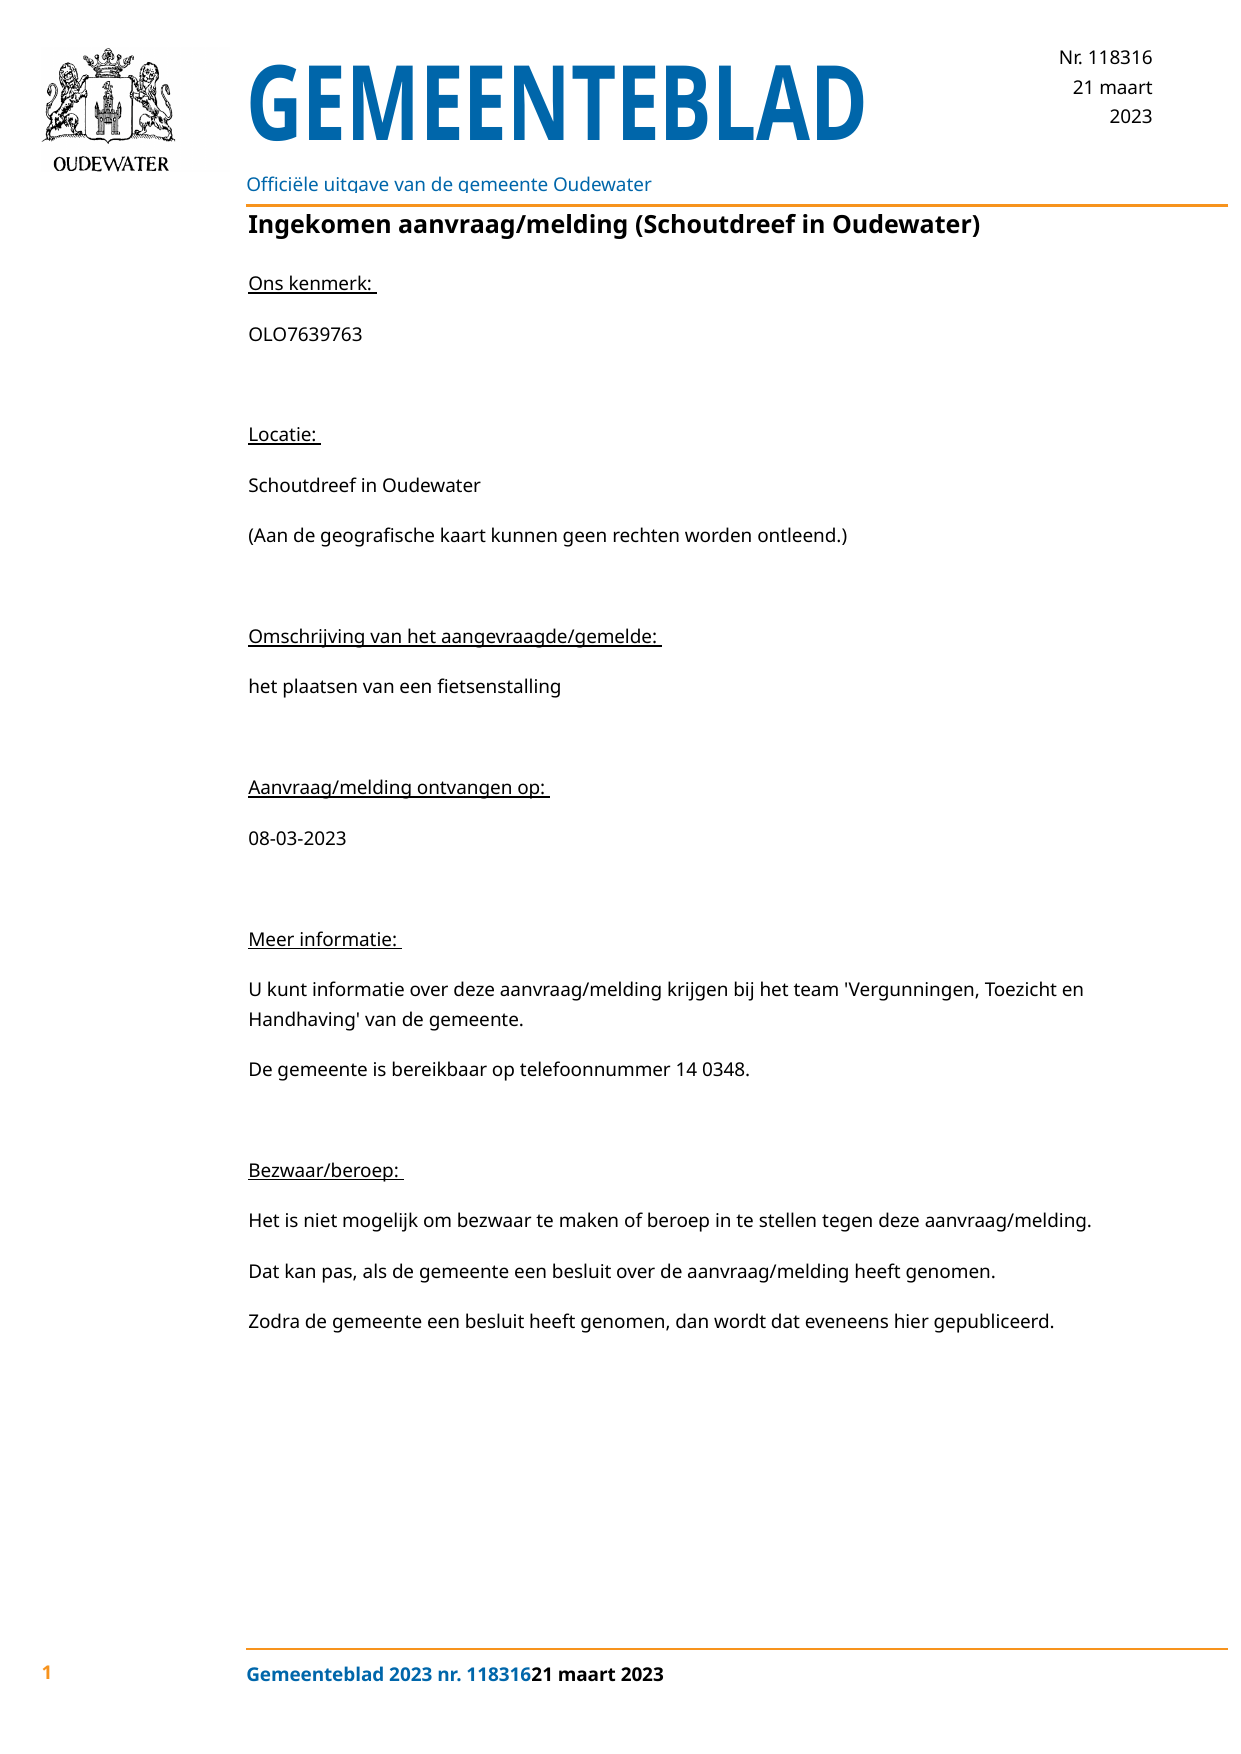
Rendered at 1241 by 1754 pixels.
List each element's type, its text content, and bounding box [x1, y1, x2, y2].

text Bezwaar/beroep: [248, 1157, 1152, 1183]
text De gemeente is bereikbaar op telefoonnummer 14 0348. [248, 1056, 1152, 1082]
text Zodra de gemeente een besluit heeft genomen, dan wordt dat eveneens hier gepubliceerd. [248, 1308, 1152, 1334]
text OLO7639763 [248, 321, 1152, 346]
text Ingekomen aanvraag/melding (Schoutdreef in Oudewater) [248, 207, 1152, 241]
text (Aan de geografische kaart kunnen geen rechten worden ontleend.) [248, 522, 1152, 548]
text Aanvraag/melding ontvangen op: [248, 774, 1152, 800]
text Ons kenmerk: [248, 270, 1152, 296]
text Locatie: [248, 422, 1152, 447]
text 08-03-2023 [248, 825, 1152, 851]
text Dat kan pas, als de gemeente een besluit over de aanvraag/melding heeft genomen. [248, 1258, 1152, 1283]
text het plaatsen van een fietsenstalling [248, 674, 1152, 699]
text Het is niet mogelijk om bezwaar te maken of beroep in te stellen tegen deze aanvraag/melding. [248, 1207, 1152, 1233]
picture [41, 47, 231, 172]
text U kunt informatie over deze aanvraag/melding krijgen bij het team 'Vergunningen, Toezicht en Handhaving' van de gemeente. [248, 976, 1152, 1031]
text Schoutdreef in Oudewater [248, 472, 1152, 498]
text Omschrijving van het aangevraagde/gemelde: [248, 623, 1152, 649]
text Meer informatie: [248, 926, 1152, 951]
